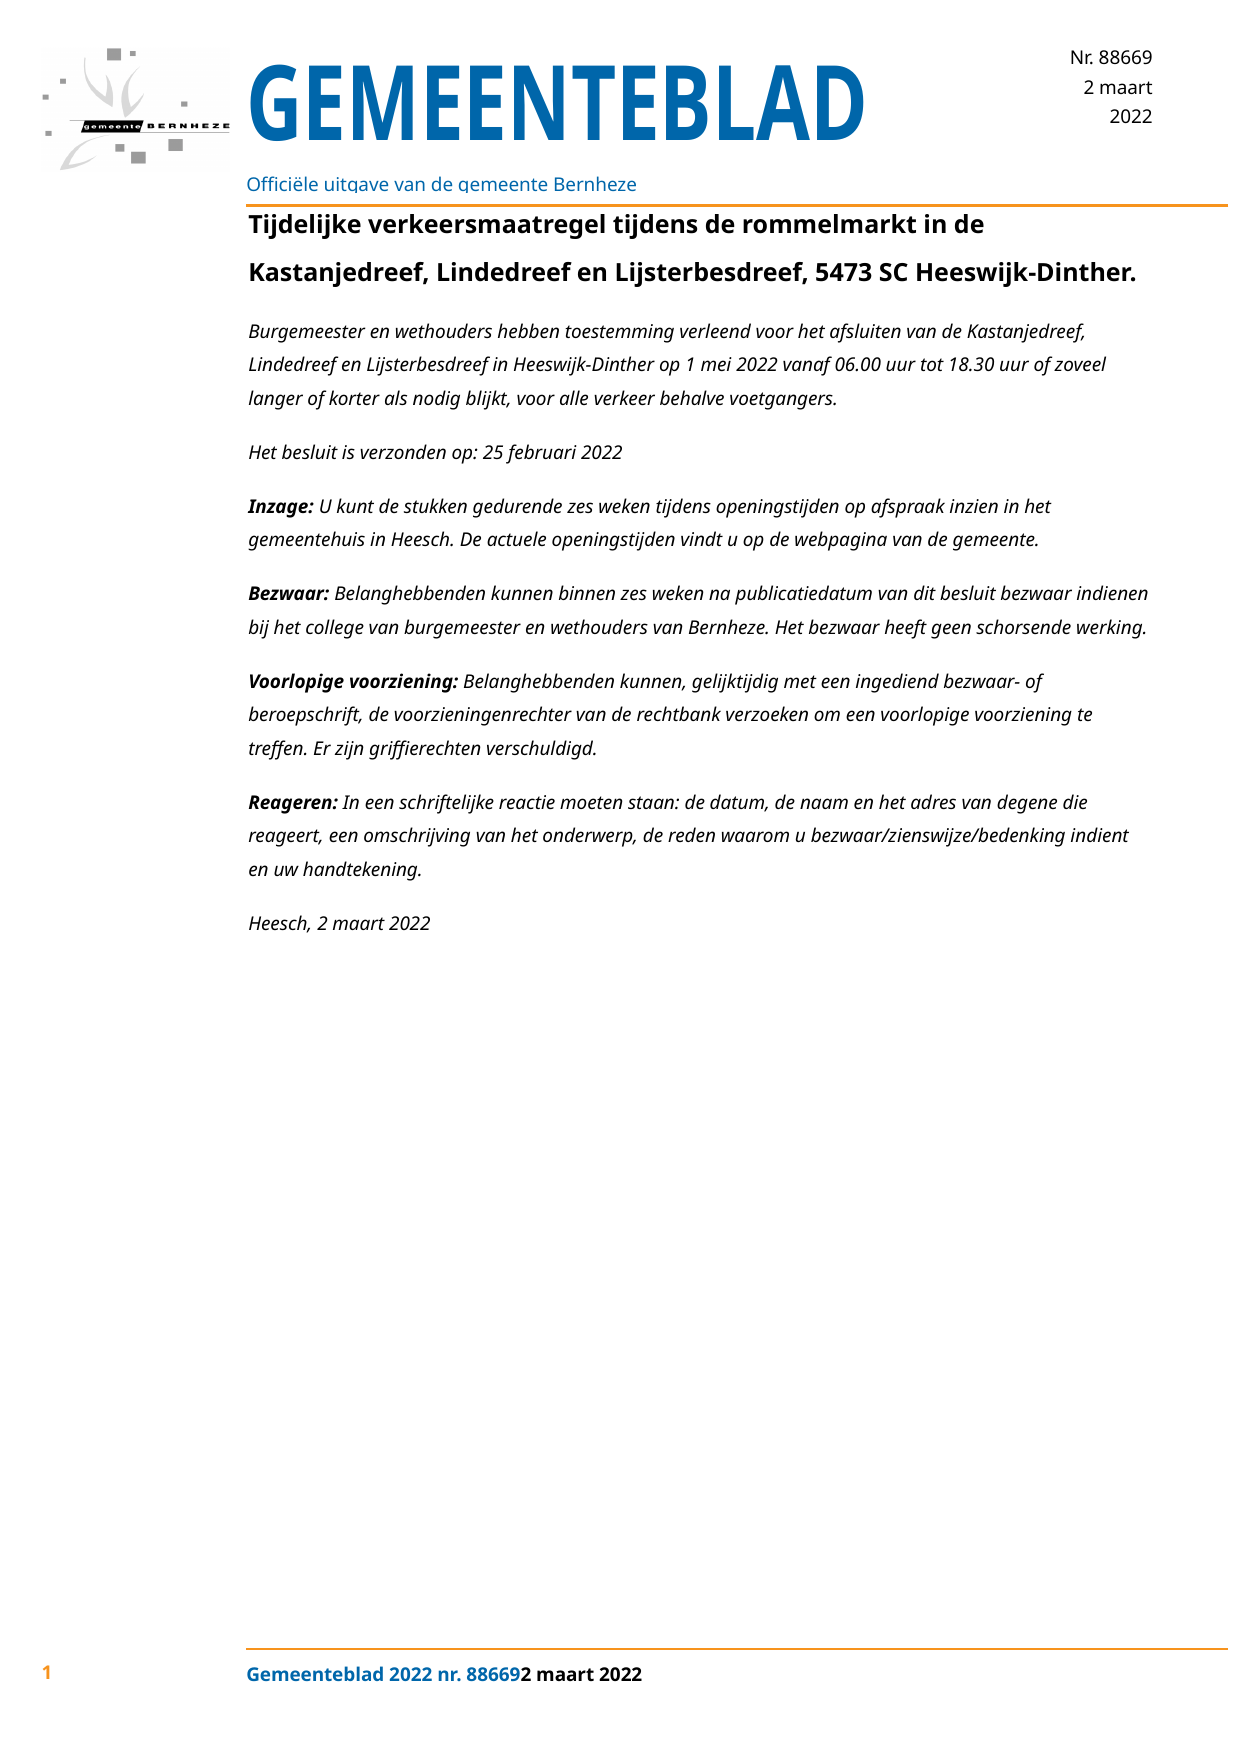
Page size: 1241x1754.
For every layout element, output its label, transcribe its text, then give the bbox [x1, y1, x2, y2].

text Voorlopige voorziening: Belanghebbenden kunnen, gelijktijdig met een ingediend bezwaar- of beroepschrift, de voorzieningenrechter van de rechtbank verzoeken om een voorlopige voorziening te treffen. Er zijn griffierechten verschuldigd. [248, 668, 1152, 761]
text Inzage: U kunt de stukken gedurende zes weken tijdens openingstijden op afspraak inzien in het gemeentehuis in Heesch. De actuele openingstijden vindt u op de webpagina van de gemeente. [248, 493, 1152, 552]
picture [41, 47, 231, 172]
text Reageren: In een schriftelijke reactie moeten staan: de datum, de naam en het adres van degene die reageert, een omschrijving van het onderwerp, de reden waarom u bezwaar/zienswijze/bedenking indient en uw handtekening. [248, 789, 1152, 881]
text Tijdelijke verkeersmaatregel tijdens de rommelmarkt in de Kastanjedreef, Lindedreef en Lijsterbesdreef, 5473 SC Heeswijk-Dinther. [248, 207, 1152, 288]
text Heesch, 2 maart 2022 [248, 910, 1152, 936]
text Het besluit is verzonden op: 25 februari 2022 [248, 439, 1152, 464]
text Bezwaar: Belanghebbenden kunnen binnen zes weken na publicatiedatum van dit besluit bezwaar indienen bij het college van burgemeester en wethouders van Bernheze. Het bezwaar heeft geen schorsende werking. [248, 580, 1152, 639]
text Burgemeester en wethouders hebben toestemming verleend voor het afsluiten van de Kastanjedreef, Lindedreef en Lijsterbesdreef in Heeswijk-Dinther op 1 mei 2022 vanaf 06.00 uur tot 18.30 uur of zoveel langer of korter als nodig blijkt, voor alle verkeer behalve voetgangers. [248, 318, 1152, 411]
